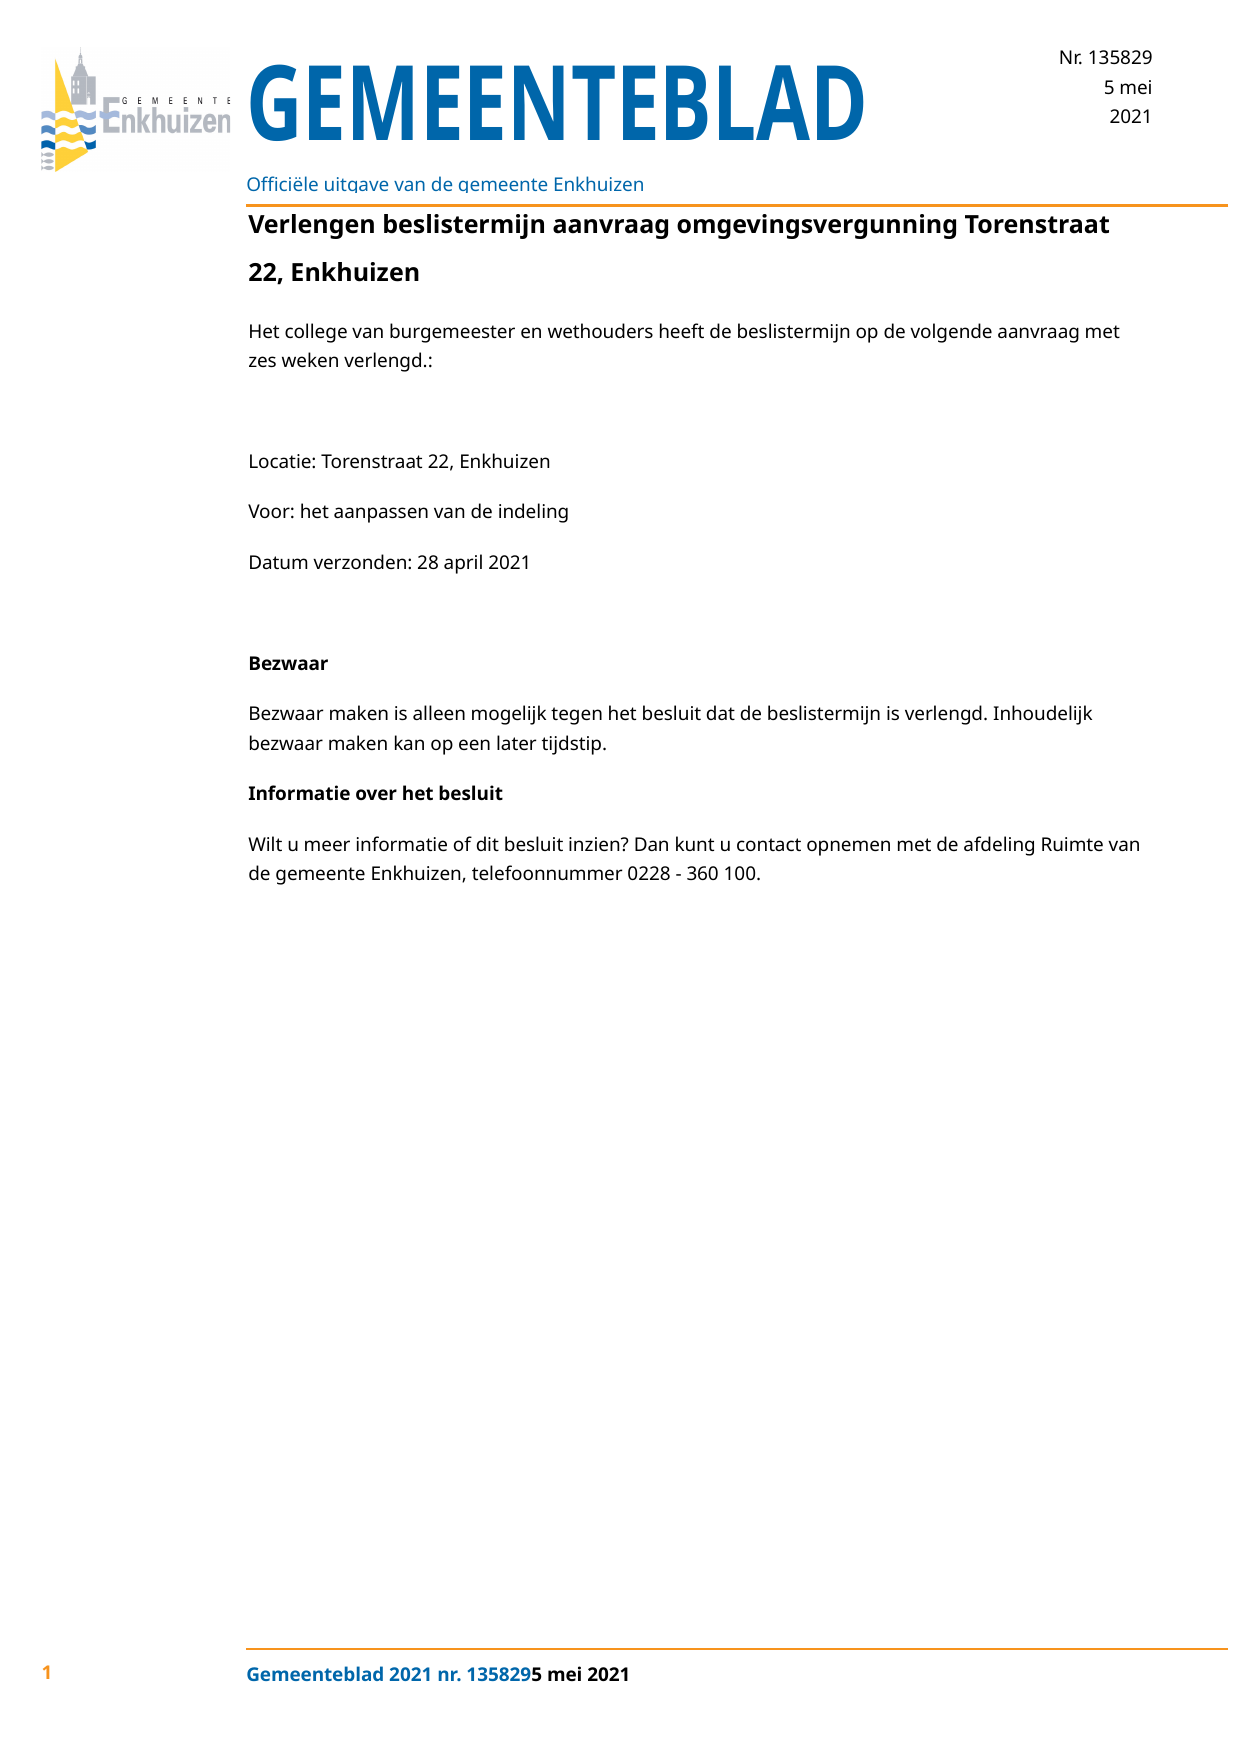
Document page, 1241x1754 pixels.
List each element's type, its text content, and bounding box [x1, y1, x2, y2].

text Datum verzonden: 28 april 2021 [248, 549, 1152, 575]
text Het college van burgemeester en wethouders heeft de beslistermijn op de volgende aanvraag met zes weken verlengd.: [248, 318, 1152, 373]
text Voor: het aanpassen van de indeling [248, 499, 1152, 524]
picture [41, 47, 231, 172]
text Bezwaar maken is alleen mogelijk tegen het besluit dat de beslistermijn is verlengd. Inhoudelijk bezwaar maken kan op een later tijdstip. [248, 700, 1152, 756]
text Locatie: Torenstraat 22, Enkhuizen [248, 448, 1152, 474]
text Bezwaar [248, 650, 1152, 676]
text Verlengen beslistermijn aanvraag omgevingsvergunning Torenstraat 22, Enkhuizen [248, 207, 1152, 288]
text Informatie over het besluit [248, 780, 1152, 806]
text Wilt u meer informatie of dit besluit inzien? Dan kunt u contact opnemen met de afdeling Ruimte van de gemeente Enkhuizen, telefoonnummer 0228 - 360 100. [248, 831, 1152, 886]
